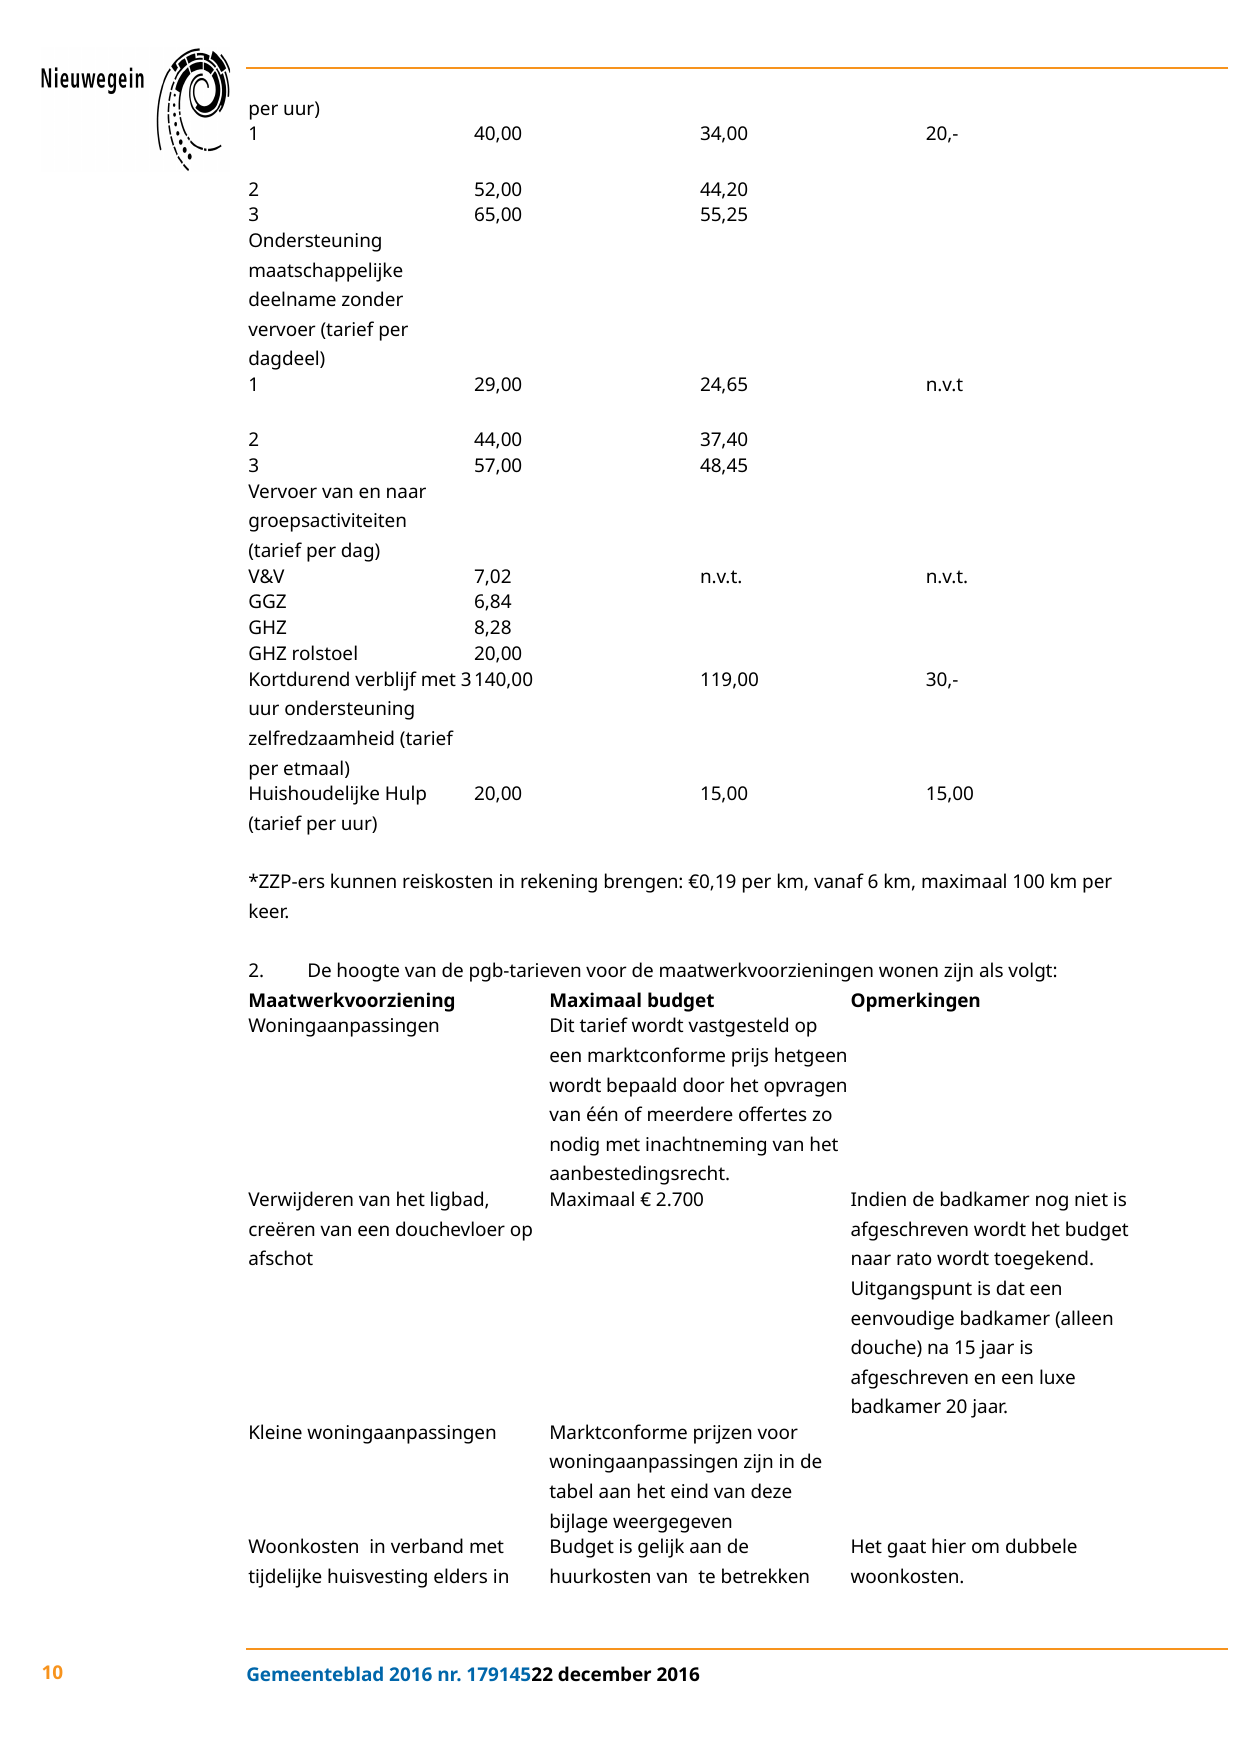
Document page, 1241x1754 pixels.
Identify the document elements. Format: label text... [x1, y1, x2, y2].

table_cell [700, 227, 926, 371]
table_cell Verwijderen van het ligbad, creëren van een douchevloer op afschot [248, 1186, 549, 1419]
table_header Maatwerkvoorziening [248, 987, 549, 1013]
table_cell 29,00 [474, 371, 700, 427]
table_cell 1 [248, 121, 474, 176]
table_cell [474, 95, 700, 121]
table_cell 30,- [926, 666, 1152, 780]
table_cell GGZ [248, 589, 474, 614]
table_cell [850, 1419, 1152, 1534]
table_cell 57,00 [474, 453, 700, 478]
table_cell 65,00 [474, 202, 700, 227]
table_cell 34,00 [700, 121, 926, 176]
table_cell n.v.t. [926, 563, 1152, 589]
table_cell 40,00 [474, 121, 700, 176]
table_cell Het gaat hier om dubbele woonkosten. [850, 1534, 1152, 1589]
table_cell 3 [248, 202, 474, 227]
table_cell Kleine woningaanpassingen [248, 1419, 549, 1534]
table_cell 48,45 [700, 453, 926, 478]
table_cell 20,00 [474, 640, 700, 666]
table_cell GHZ rolstoel [248, 640, 474, 666]
table_cell 24,65 [700, 371, 926, 427]
text *ZZP-ers kunnen reiskosten in rekening brengen: €0,19 per km, vanaf 6 km, maximaal 100 km per keer. [248, 868, 1152, 924]
table_cell [850, 1013, 1152, 1186]
table_cell 7,02 [474, 563, 700, 589]
table_cell 15,00 [700, 780, 926, 865]
picture [41, 47, 231, 172]
table_cell Kortdurend verblijf met 3 uur ondersteuning zelfredzaamheid (tarief per etmaal) [248, 666, 474, 780]
table_cell 20,- [926, 121, 1152, 176]
table_cell 119,00 [700, 666, 926, 780]
table_cell 140,00 [474, 666, 700, 780]
table_cell 55,25 [700, 202, 926, 227]
table_cell Marktconforme prijzen voor woningaanpassingen zijn in de tabel aan het eind van deze bijlage weergegeven [549, 1419, 850, 1534]
table_cell 6,84 [474, 589, 700, 614]
table_cell [926, 227, 1152, 371]
table_cell n.v.t. [700, 563, 926, 589]
table_cell Indien de badkamer nog niet is afgeschreven wordt het budget naar rato wordt toegekend. Uitgangspunt is dat een eenvoudige badkamer (alleen douche) na 15 jaar is afgeschreven en een luxe badkamer 20 jaar. [850, 1186, 1152, 1419]
table_cell Huishoudelijke Hulp (tarief per uur) [248, 780, 474, 865]
table_cell 1 [248, 371, 474, 427]
table_cell Ondersteuning maatschappelijke deelname zonder vervoer (tarief per dagdeel) [248, 227, 474, 371]
table_cell 15,00 [926, 780, 1152, 865]
table_cell GHZ [248, 615, 474, 640]
table_cell 44,00 [474, 427, 700, 452]
table_cell 8,28 [474, 615, 700, 640]
table_cell 2 [248, 427, 474, 452]
table_cell [926, 478, 1152, 563]
table_cell per uur) [248, 95, 474, 121]
table_cell 2 [248, 176, 474, 202]
table_cell 20,00 [474, 780, 700, 865]
list De hoogte van de pgb-tarieven voor de maatwerkvoorzieningen wonen zijn als volgt: [248, 957, 1152, 983]
table_cell Budget is gelijk aan de huurkosten van te betrekken [549, 1534, 850, 1589]
table_cell [700, 95, 926, 121]
table_cell [474, 227, 700, 371]
table_cell Woonkosten in verband met tijdelijke huisvesting elders in [248, 1534, 549, 1589]
table_cell [926, 95, 1152, 121]
table_cell [700, 478, 926, 563]
table_cell [474, 478, 700, 563]
table_cell 52,00 [474, 176, 700, 202]
table_cell Dit tarief wordt vastgesteld op een marktconforme prijs hetgeen wordt bepaald door het opvragen van één of meerdere offertes zo nodig met inachtneming van het aanbestedingsrecht. [549, 1013, 850, 1186]
table_cell Woningaanpassingen [248, 1013, 549, 1186]
table_cell 37,40 [700, 427, 926, 452]
table_header Maximaal budget [549, 987, 850, 1013]
table_cell 44,20 [700, 176, 926, 202]
table_cell V&V [248, 563, 474, 589]
table_cell Vervoer van en naar groepsactiviteiten (tarief per dag) [248, 478, 474, 563]
table_cell Maximaal € 2.700 [549, 1186, 850, 1419]
table_header Opmerkingen [850, 987, 1152, 1013]
table_cell n.v.t [926, 371, 1152, 427]
table_cell 3 [248, 453, 474, 478]
